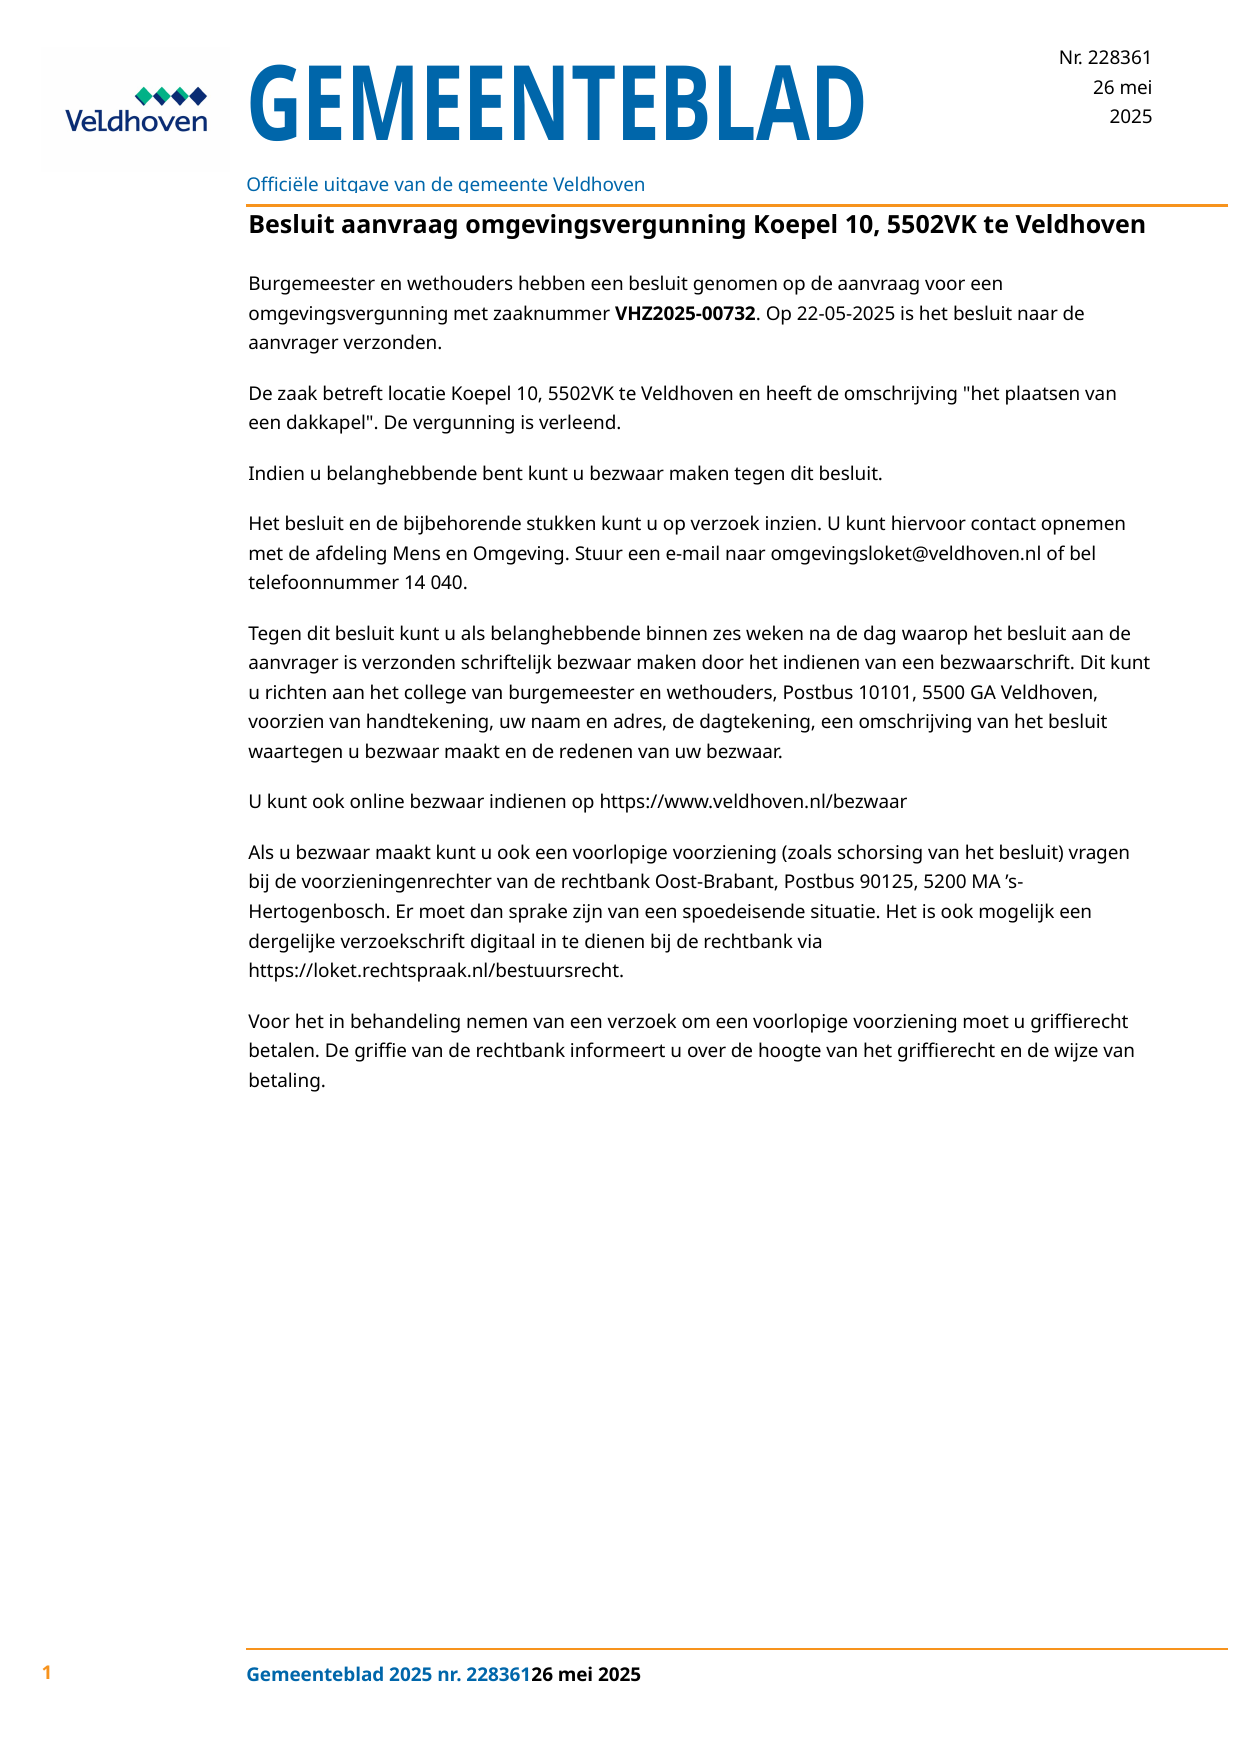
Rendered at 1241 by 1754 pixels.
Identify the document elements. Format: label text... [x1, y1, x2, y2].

text Indien u belanghebbende bent kunt u bezwaar maken tegen dit besluit. [248, 460, 1152, 486]
picture [41, 47, 231, 172]
text Burgemeester en wethouders hebben een besluit genomen op de aanvraag voor een omgevingsvergunning met zaaknummer VHZ2025-00732. Op 22-05-2025 is het besluit naar de aanvrager verzonden. [248, 270, 1152, 355]
text Besluit aanvraag omgevingsvergunning Koepel 10, 5502VK te Veldhoven [248, 207, 1152, 241]
text Voor het in behandeling nemen van een verzoek om een voorlopige voorziening moet u griffierecht betalen. De griffie van de rechtbank informeert u over de hoogte van het griffierecht en de wijze van betaling. [248, 1008, 1152, 1093]
text Tegen dit besluit kunt u als belanghebbende binnen zes weken na de dag waarop het besluit aan de aanvrager is verzonden schriftelijk bezwaar maken door het indienen van een bezwaarschrift. Dit kunt u richten aan het college van burgemeester en wethouders, Postbus 10101, 5500 GA Veldhoven, voorzien van handtekening, uw naam en adres, de dagtekening, een omschrijving van het besluit waartegen u bezwaar maakt en de redenen van uw bezwaar. [248, 620, 1152, 764]
text U kunt ook online bezwaar indienen op https://www.veldhoven.nl/bezwaar [248, 789, 1152, 814]
text De zaak betreft locatie Koepel 10, 5502VK te Veldhoven en heeft de omschrijving "het plaatsen van een dakkapel". De vergunning is verleend. [248, 380, 1152, 435]
text Als u bezwaar maakt kunt u ook een voorlopige voorziening (zoals schorsing van het besluit) vragen bij de voorzieningenrechter van de rechtbank Oost-Brabant, Postbus 90125, 5200 MA ’s-Hertogenbosch. Er moet dan sprake zijn van een spoedeisende situatie. Het is ook mogelijk een dergelijke verzoekschrift digitaal in te dienen bij de rechtbank via https://loket.rechtspraak.nl/bestuursrecht. [248, 839, 1152, 983]
text Het besluit en de bijbehorende stukken kunt u op verzoek inzien. U kunt hiervoor contact opnemen met de afdeling Mens en Omgeving. Stuur een e-mail naar omgevingsloket@veldhoven.nl of bel telefoonnummer 14 040. [248, 510, 1152, 595]
